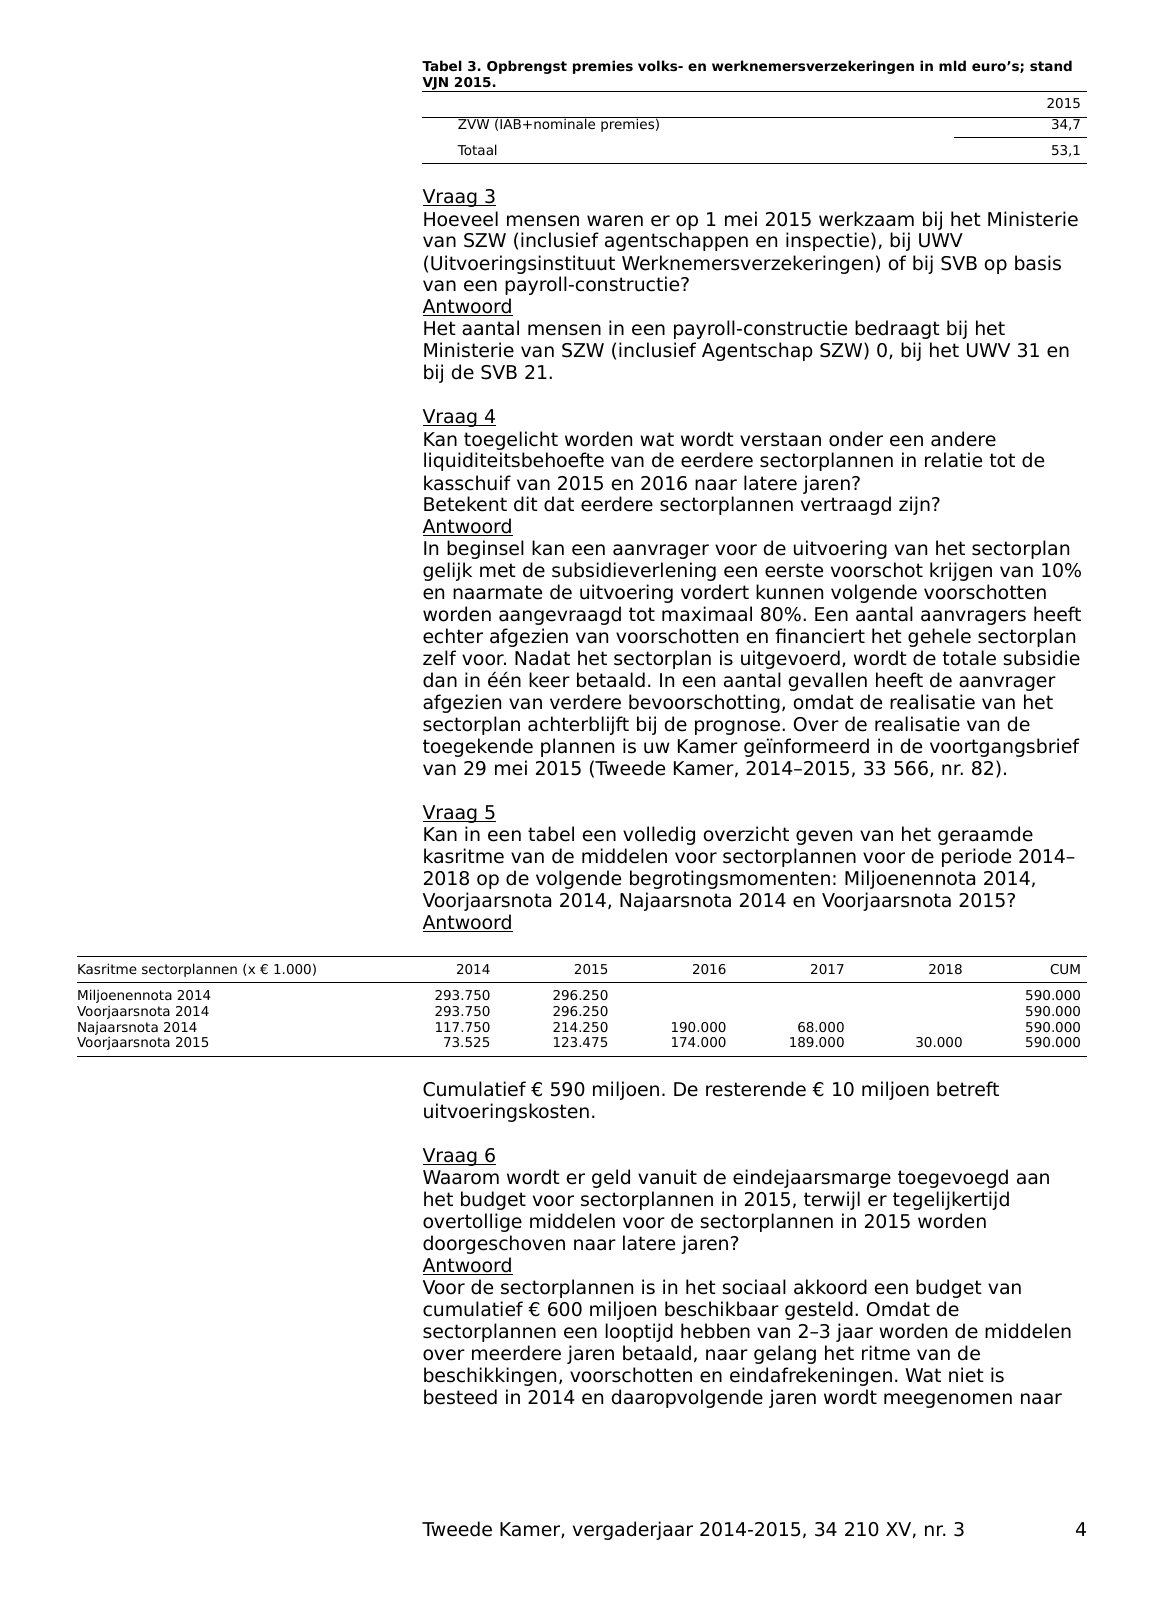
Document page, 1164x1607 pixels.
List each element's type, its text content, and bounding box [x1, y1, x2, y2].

table_cell 73.525 [378, 1035, 496, 1056]
table_cell 190.000 [614, 1019, 732, 1035]
table_cell 293.750 [378, 1004, 496, 1019]
table_cell Voorjaarsnota 2015 [77, 1035, 378, 1056]
text Antwoord [422, 912, 1087, 934]
table_cell [422, 92, 452, 117]
table_cell 214.250 [496, 1019, 614, 1035]
table_cell [732, 1004, 850, 1019]
table_cell Najaarsnota 2014 [77, 1019, 378, 1035]
text Vraag 5 [422, 802, 1087, 824]
text Antwoord [422, 1255, 1087, 1277]
table_header 2017 [732, 957, 850, 982]
table_cell 590.000 [969, 983, 1087, 1004]
table_cell [614, 1004, 732, 1019]
text Antwoord [422, 516, 1087, 538]
table_cell 2015 [954, 92, 1087, 117]
table_cell 296.250 [496, 983, 614, 1004]
text In beginsel kan een aanvrager voor de uitvoering van het sectorplan gelijk met de subsidieverlening een eerste voorschot krijgen van 10% en naarmate de uitvoering vordert kunnen volgende voorschotten worden aangevraagd tot maximaal 80%. Een aantal aanvragers heeft echter afgezien van voorschotten en financiert het gehele sectorplan zelf voor. Nadat het sectorplan is uitgevoerd, wordt de totale subsidie dan in één keer betaald. In een aantal gevallen heeft de aanvrager afgezien van verdere bevoorschotting, omdat de realisatie van het sectorplan achterblijft bij de prognose. Over de realisatie van de toegekende plannen is uw Kamer geïnformeerd in de voortgangsbrief van 29 mei 2015 (Tweede Kamer, 2014–2015, 33 566, nr. 82). [422, 538, 1087, 780]
table_cell 123.475 [496, 1035, 614, 1056]
table_cell Totaal [452, 137, 954, 163]
table_cell 590.000 [969, 1019, 1087, 1035]
table_cell [422, 118, 452, 137]
table_header Kasritme sectorplannen (x € 1.000) [77, 957, 378, 982]
text Voor de sectorplannen is in het sociaal akkoord een budget van cumulatief € 600 miljoen beschikbaar gesteld. Omdat de sectorplannen een looptijd hebben van 2–3 jaar worden de middelen over meerdere jaren betaald, naar gelang het ritme van de beschikkingen, voorschotten en eindafrekeningen. Wat niet is besteed in 2014 en daaropvolgende jaren wordt meegenomen naar [422, 1277, 1087, 1409]
table_cell 68.000 [732, 1019, 850, 1035]
table_cell 117.750 [378, 1019, 496, 1035]
text Antwoord [422, 296, 1087, 318]
text Betekent dit dat eerdere sectorplannen vertraagd zijn? [422, 494, 1087, 516]
table_header CUM [969, 957, 1087, 982]
table_cell 590.000 [969, 1035, 1087, 1056]
table_cell 34,7 [954, 118, 1087, 137]
text Kan in een tabel een volledig overzicht geven van het geraamde kasritme van de middelen voor sectorplannen voor de periode 2014–2018 op de volgende begrotingsmomenten: Miljoenennota 2014, Voorjaarsnota 2014, Najaarsnota 2014 en Voorjaarsnota 2015? [422, 824, 1087, 912]
table_cell ZVW (IAB+nominale premies) [452, 118, 954, 137]
text Vraag 4 [422, 406, 1087, 428]
table_cell 30.000 [850, 1035, 968, 1056]
table_cell 590.000 [969, 1004, 1087, 1019]
table_cell 293.750 [378, 983, 496, 1004]
text Vraag 6 [422, 1145, 1087, 1167]
table_cell [614, 983, 732, 1004]
text Hoeveel mensen waren er op 1 mei 2015 werkzaam bij het Ministerie van SZW (inclusief agentschappen en inspectie), bij UWV (Uitvoeringsinstituut Werknemersverzekeringen) of bij SVB op basis van een payroll-constructie? [422, 208, 1087, 296]
table_cell [452, 92, 954, 117]
table_cell 174.000 [614, 1035, 732, 1056]
table_cell Voorjaarsnota 2014 [77, 1004, 378, 1019]
table_cell Miljoenennota 2014 [77, 983, 378, 1004]
table_cell 296.250 [496, 1004, 614, 1019]
table_header Tabel 3. Opbrengst premies volks- en werknemersverzekeringen in mld euro’s; stand VJN 2015. [422, 59, 1087, 91]
text Cumulatief € 590 miljoen. De resterende € 10 miljoen betreft uitvoeringskosten. [422, 1079, 1087, 1123]
text Vraag 3 [422, 186, 1087, 208]
table_cell 53,1 [954, 138, 1087, 163]
text Het aantal mensen in een payroll-constructie bedraagt bij het Ministerie van SZW (inclusief Agentschap SZW) 0, bij het UWV 31 en bij de SVB 21. [422, 318, 1087, 384]
table_header 2016 [614, 957, 732, 982]
table_cell [850, 1019, 968, 1035]
table_header 2018 [850, 957, 968, 982]
table_cell [732, 983, 850, 1004]
table_header 2015 [496, 957, 614, 982]
table_header 2014 [378, 957, 496, 982]
text Waarom wordt er geld vanuit de eindejaarsmarge toegevoegd aan het budget voor sectorplannen in 2015, terwijl er tegelijkertijd overtollige middelen voor de sectorplannen in 2015 worden doorgeschoven naar latere jaren? [422, 1167, 1087, 1255]
table_cell [422, 137, 452, 163]
table_cell 189.000 [732, 1035, 850, 1056]
text Kan toegelicht worden wat wordt verstaan onder een andere liquiditeitsbehoefte van de eerdere sectorplannen in relatie tot de kasschuif van 2015 en 2016 naar latere jaren? [422, 428, 1087, 494]
table_cell [850, 1004, 968, 1019]
table_cell [850, 983, 968, 1004]
